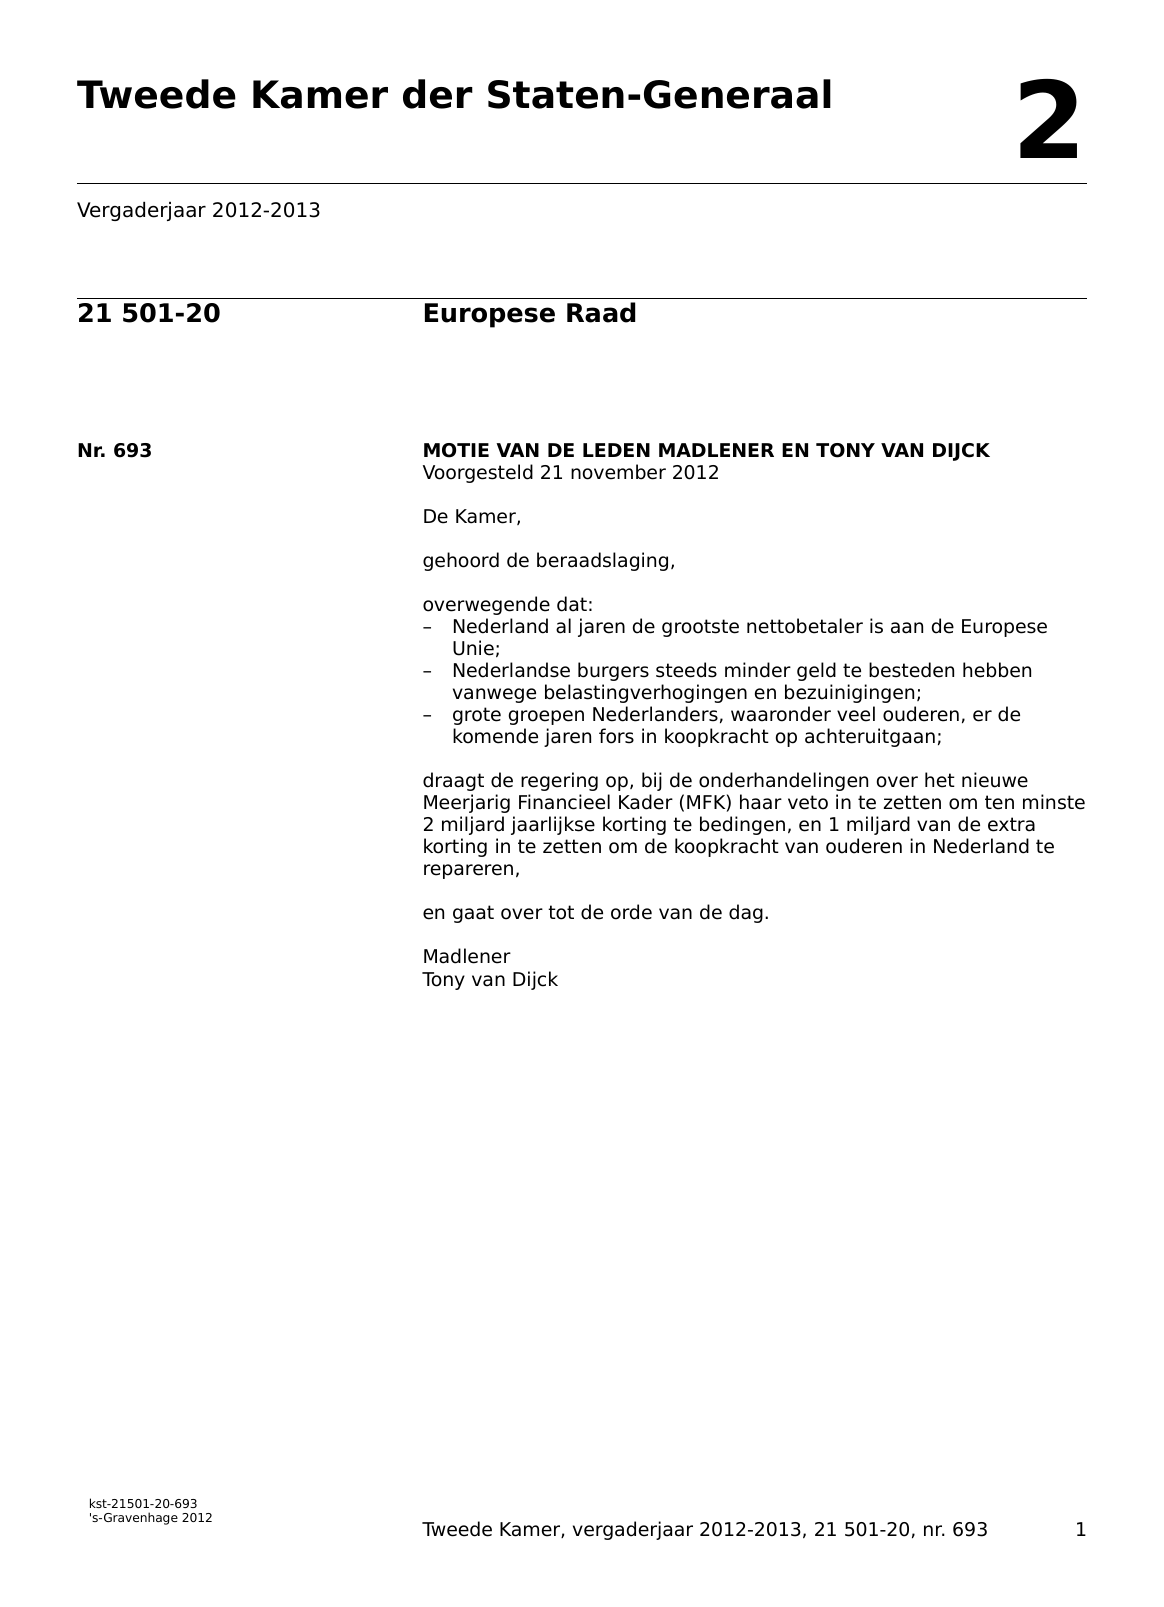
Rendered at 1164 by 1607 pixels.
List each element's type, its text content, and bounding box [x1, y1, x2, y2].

subtitle Nr. 693 MOTIE VAN DE LEDEN MADLENER EN TONY VAN DIJCK [77, 440, 1087, 462]
text Tony van Dijck [422, 968, 1087, 990]
text gehoord de beraadslaging, [422, 550, 1087, 572]
text en gaat over tot de orde van de dag. [422, 902, 1087, 924]
table_header 2 [886, 59, 1087, 183]
text De Kamer, [422, 506, 1087, 528]
text – Nederlandse burgers steeds minder geld te besteden hebben vanwege belastingverhogingen en bezuinigingen; [422, 660, 1087, 704]
text 's-Gravenhage 2012 [88, 1511, 323, 1525]
text – grote groepen Nederlanders, waaronder veel ouderen, er de komende jaren fors in koopkracht op achteruitgaan; [422, 704, 1087, 748]
table_header Tweede Kamer der Staten-Generaal [77, 59, 886, 183]
text overwegende dat: [422, 594, 1087, 616]
text kst-21501-20-693 [88, 1497, 323, 1511]
text draagt de regering op, bij de onderhandelingen over het nieuwe Meerjarig Financieel Kader (MFK) haar veto in te zetten om ten minste 2 miljard jaarlijkse korting te bedingen, en 1 miljard van de extra korting in te zetten om de koopkracht van ouderen in Nederland te repareren, [422, 770, 1087, 880]
table_cell Vergaderjaar 2012-2013 [77, 184, 1087, 298]
text Madlener [422, 946, 1087, 968]
text Voorgesteld 21 november 2012 [422, 462, 1087, 484]
text – Nederland al jaren de grootste nettobetaler is aan de Europese Unie; [422, 616, 1087, 660]
subtitle 21 501-20 Europese Raad [77, 299, 1087, 329]
